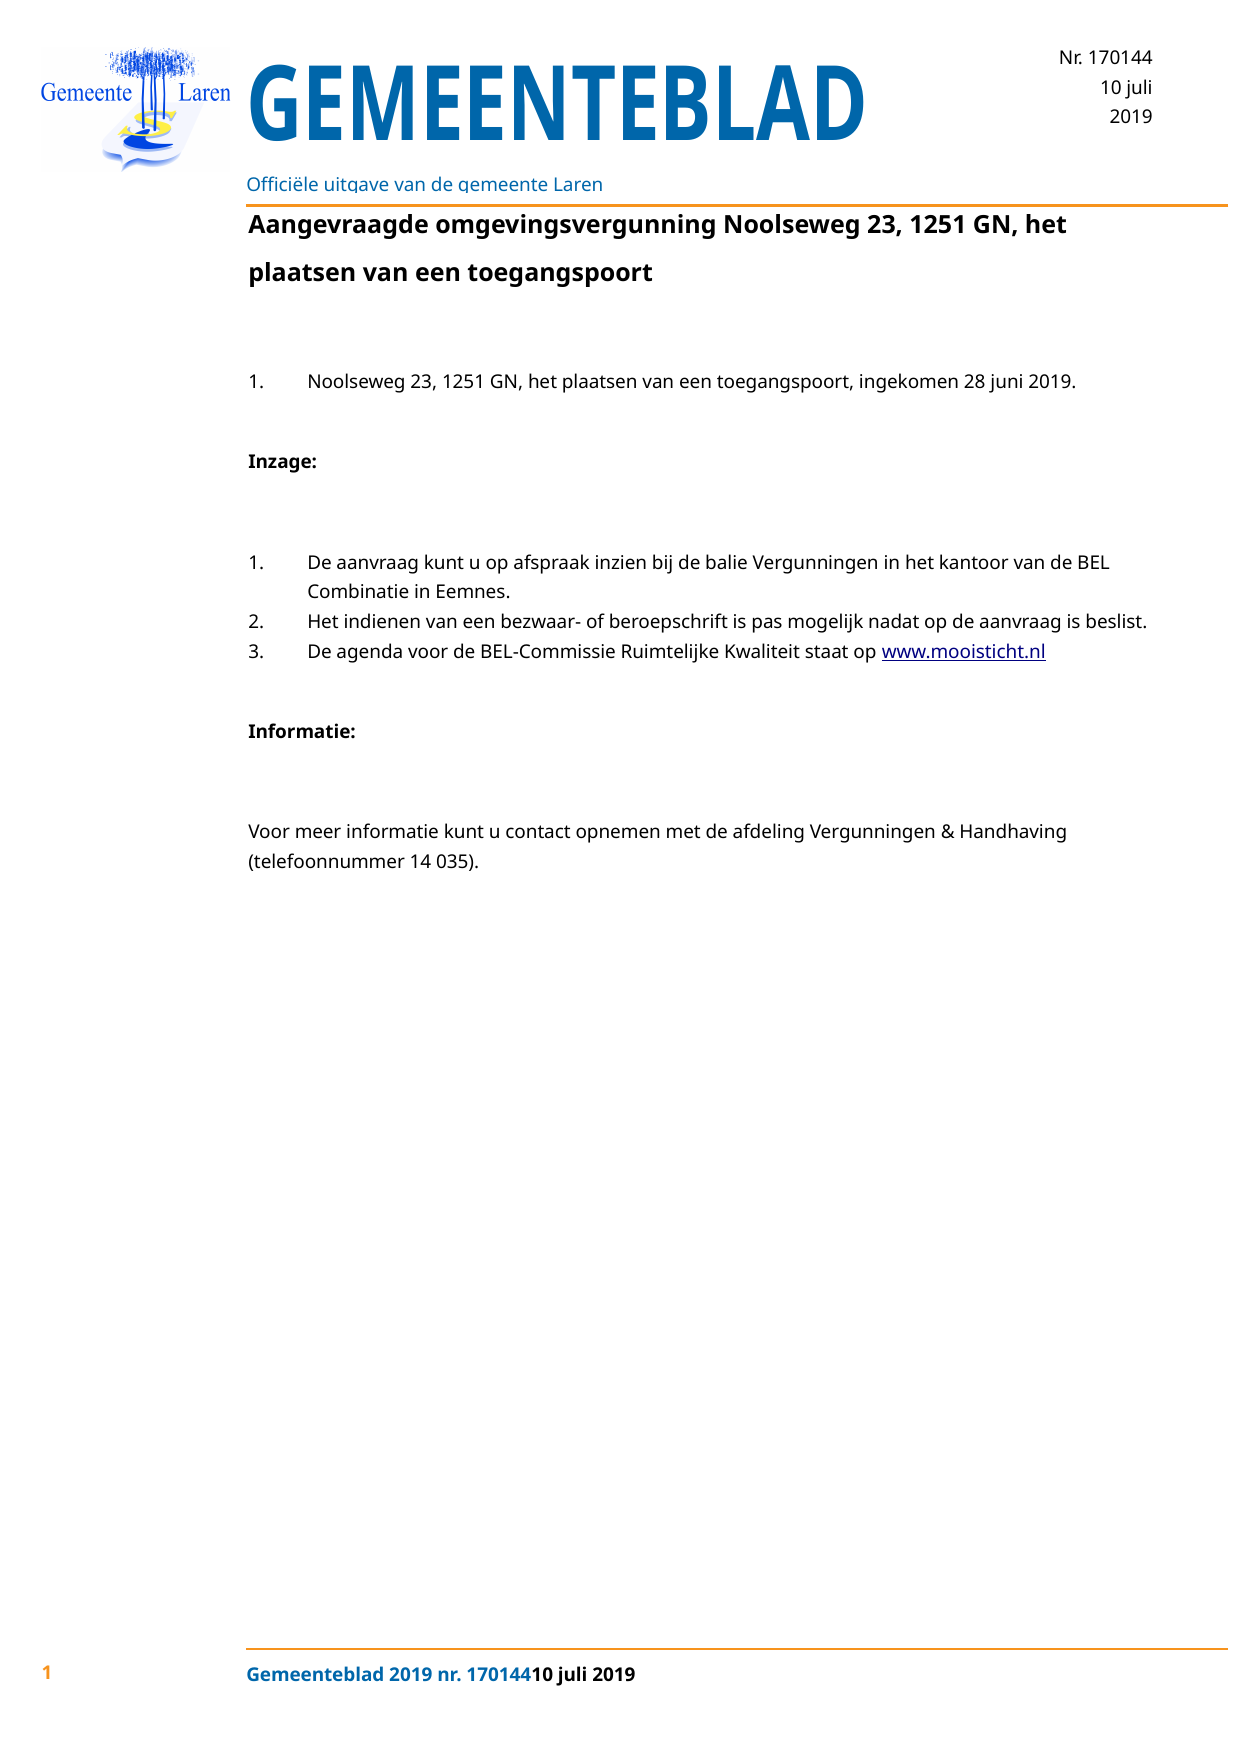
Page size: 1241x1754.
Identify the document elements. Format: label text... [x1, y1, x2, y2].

list Noolseweg 23, 1251 GN, het plaatsen van een toegangspoort, ingekomen 28 juni 2019. [248, 368, 1152, 394]
list De aanvraag kunt u op afspraak inzien bij de balie Vergunningen in het kantoor van de BEL Combinatie in Eemnes. [248, 549, 1152, 604]
picture [41, 47, 231, 172]
text Aangevraagde omgevingsvergunning Noolseweg 23, 1251 GN, het plaatsen van een toegangspoort [248, 207, 1152, 288]
list Het indienen van een bezwaar- of beroepschrift is pas mogelijk nadat op de aanvraag is beslist. [248, 608, 1152, 634]
list De agenda voor de BEL-Commissie Ruimtelijke Kwaliteit staat op www.mooisticht.nl [248, 638, 1152, 664]
text Voor meer informatie kunt u contact opnemen met de afdeling Vergunningen & Handhaving (telefoonnummer 14 035). [248, 819, 1152, 874]
text Informatie: [248, 718, 1152, 744]
text Inzage: [248, 448, 1152, 474]
